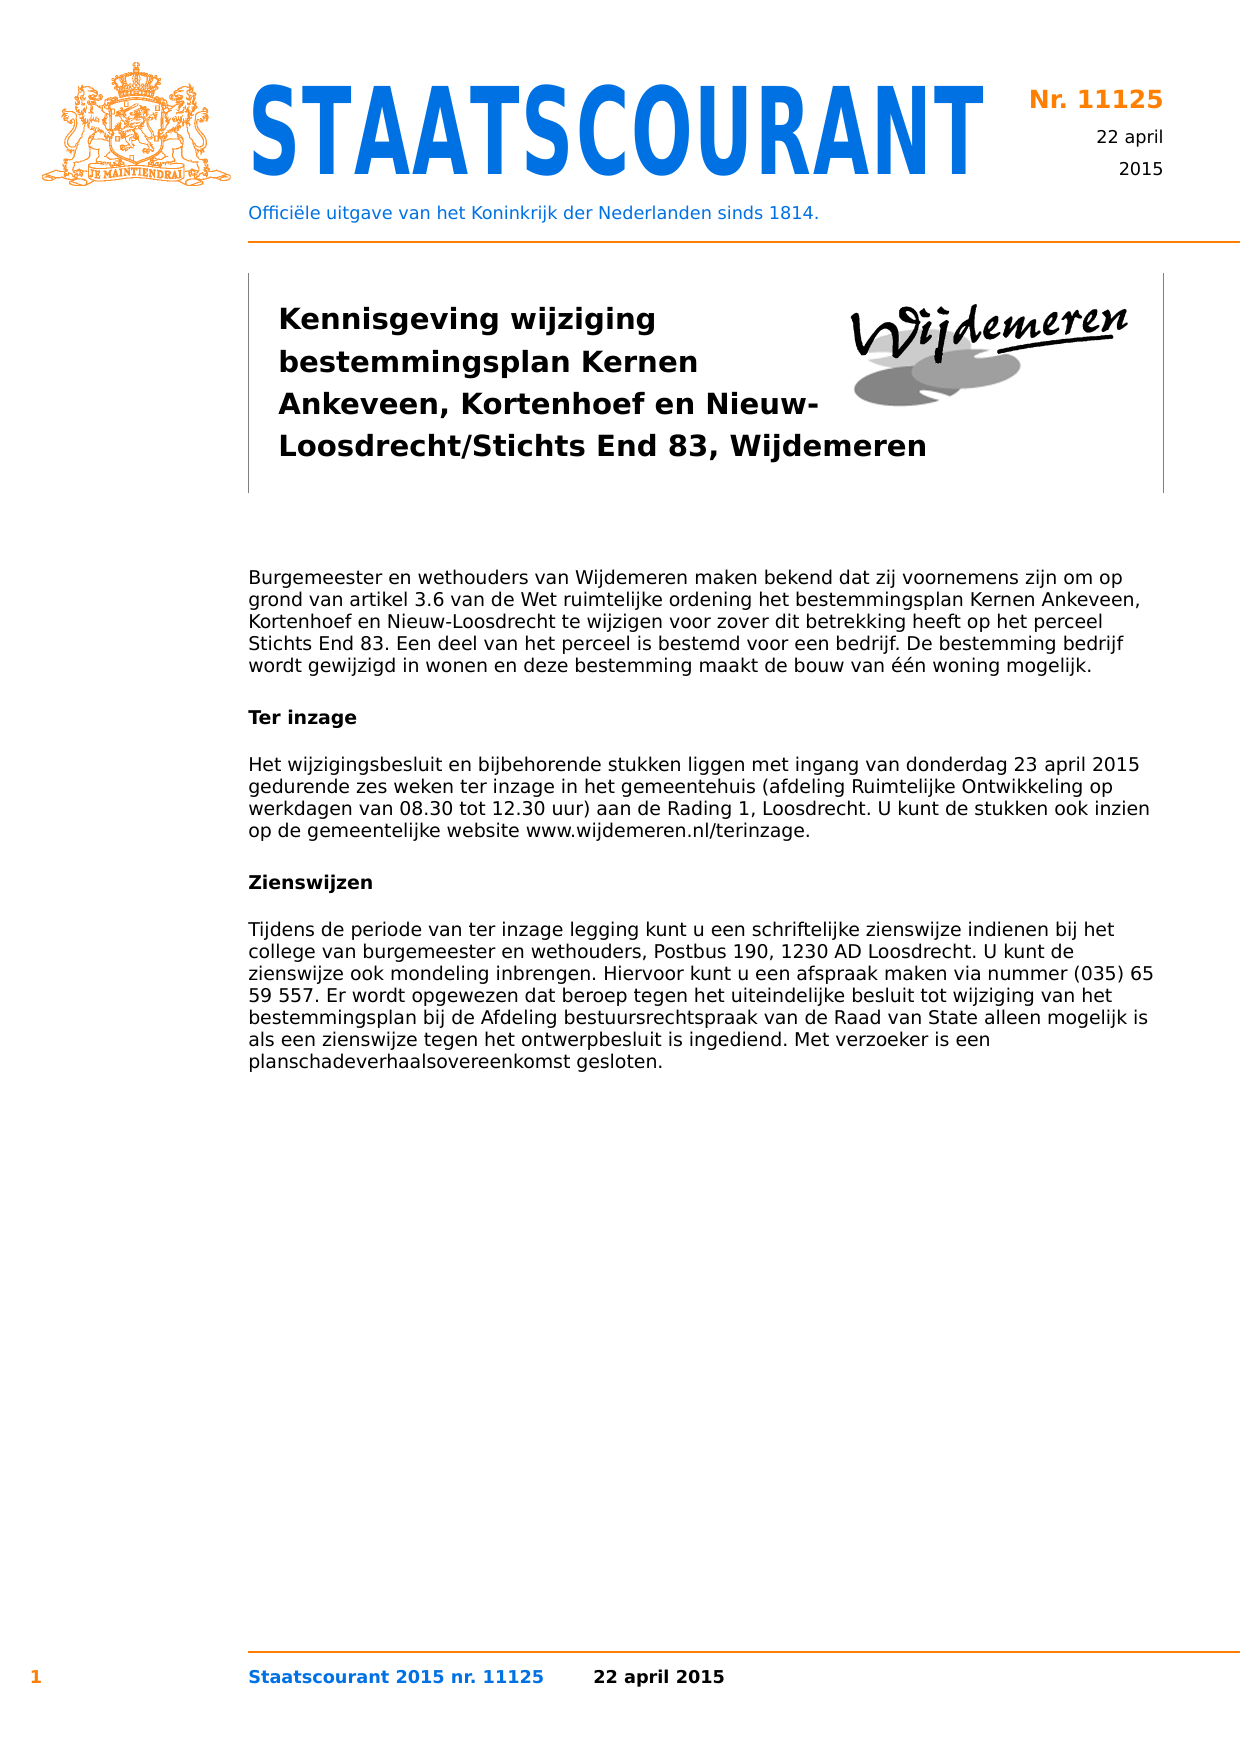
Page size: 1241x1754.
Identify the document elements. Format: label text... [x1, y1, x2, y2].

table_cell Officiële uitgave van het Koninkrijk der Nederlanden sinds 1814. [248, 203, 1240, 241]
table_header [25, 62, 248, 241]
subtitle Zienswijzen [248, 872, 1163, 894]
table_cell 2015 [998, 153, 1240, 203]
subtitle Kennisgeving wijziging bestemmingsplan Kernen Ankeveen, Kortenhoef en Nieuw-Loosdrecht/Stichts End 83, Wijdemeren [249, 273, 1163, 493]
text Tijdens de periode van ter inzage legging kunt u een schriftelijke zienswijze indienen bij het college van burgemeester en wethouders, Postbus 190, 1230 AD Loosdrecht. U kunt de zienswijze ook mondeling inbrengen. Hiervoor kunt u een afspraak maken via nummer (035) 65 59 557. Er wordt opgewezen dat beroep tegen het uiteindelijke besluit tot wijziging van het bestemmingsplan bij de Afdeling bestuursrechtspraak van de Raad van State alleen mogelijk is als een zienswijze tegen het ontwerpbesluit is ingediend. Met verzoeker is een planschadeverhaalsovereenkomst gesloten. [248, 919, 1163, 1073]
table_cell 22 april [998, 121, 1240, 153]
text Het wijzigingsbesluit en bijbehorende stukken liggen met ingang van donderdag 23 april 2015 gedurende zes weken ter inzage in het gemeentehuis (afdeling Ruimtelijke Ontwikkeling op werkdagen van 08.30 tot 12.30 uur) aan de Rading 1, Loosdrecht. U kunt de stukken ook inzien op de gemeentelijke website www.wijdemeren.nl/terinzage. [248, 754, 1163, 842]
subtitle Ter inzage [248, 707, 1163, 729]
table_header STAATSCOURANT [248, 62, 998, 203]
table_header Nr. 11125 [998, 62, 1240, 121]
text Burgemeester en wethouders van Wijdemeren maken bekend dat zij voornemens zijn om op grond van artikel 3.6 van de Wet ruimtelijke ordening het bestemmingsplan Kernen Ankeveen, Kortenhoef en Nieuw-Loosdrecht te wijzigen voor zover dit betrekking heeft op het perceel Stichts End 83. Een deel van het perceel is bestemd voor een bedrijf. De bestemming bedrijf wordt gewijzigd in wonen en deze bestemming maakt de bouw van één woning mogelijk. [248, 567, 1163, 677]
picture [844, 302, 1134, 409]
picture [41, 62, 231, 186]
